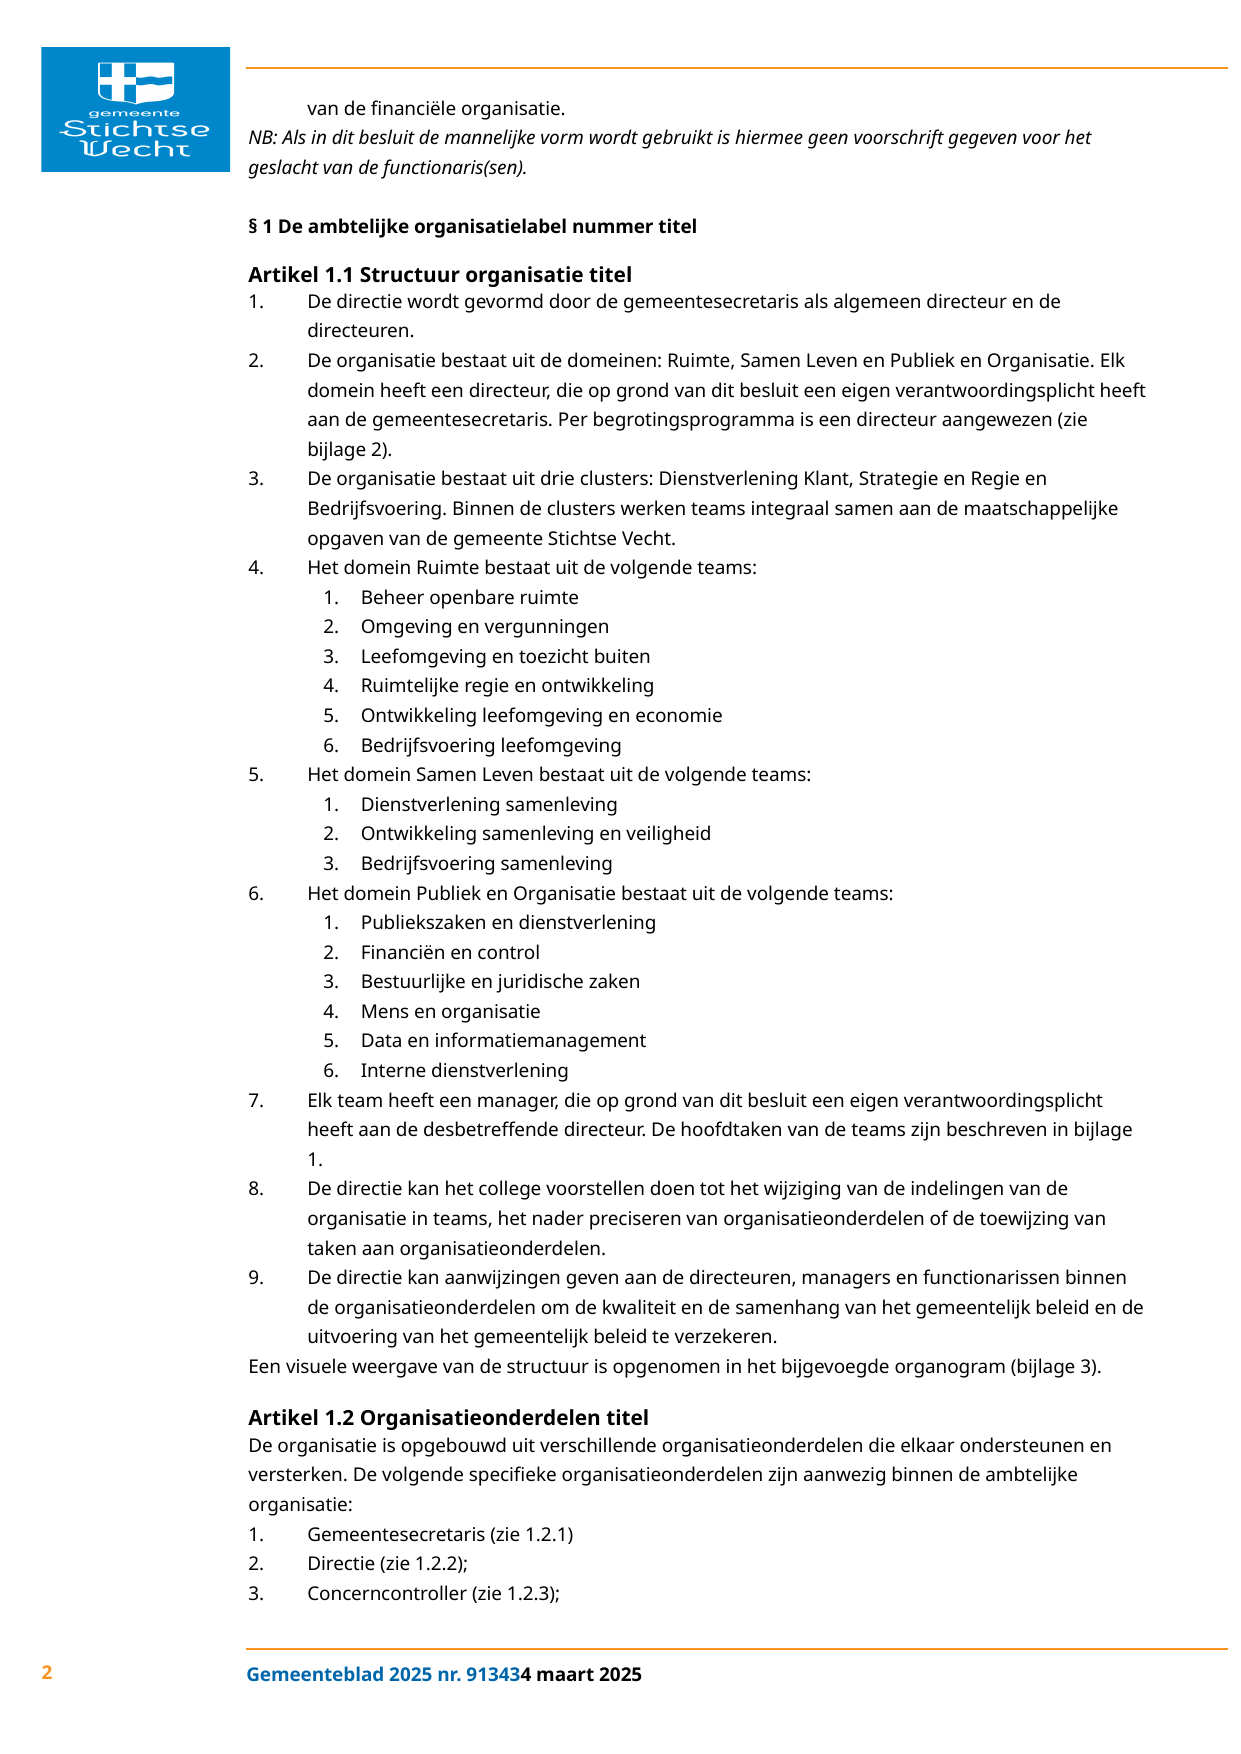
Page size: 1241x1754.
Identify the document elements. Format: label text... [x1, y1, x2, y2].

list Beheer openbare ruimte [323, 584, 1152, 610]
text Artikel 1.1 Structuur organisatie titel [248, 260, 1152, 288]
text De organisatie is opgebouwd uit verschillende organisatieonderdelen die elkaar ondersteunen en versterken. De volgende specifieke organisatieonderdelen zijn aanwezig binnen de ambtelijke organisatie: [248, 1432, 1152, 1517]
text Een visuele weergave van de structuur is opgenomen in het bijgevoegde organogram (bijlage 3). [248, 1353, 1152, 1379]
text § 1 De ambtelijke organisatielabel nummer titel [248, 213, 1152, 239]
list Gemeentesecretaris (zie 1.2.1) [248, 1521, 1152, 1546]
list Interne dienstverlening [323, 1057, 1152, 1083]
picture [137, 63, 174, 103]
list Het domein Publiek en Organisatie bestaat uit de volgende teams: [248, 880, 1152, 906]
list Ruimtelijke regie en ontwikkeling [323, 673, 1152, 698]
list Het domein Ruimte bestaat uit de volgende teams: [248, 554, 1152, 580]
list Financiën en control [323, 939, 1152, 965]
list Dienstverlening samenleving [323, 791, 1152, 817]
list Directie (zie 1.2.2); [248, 1550, 1152, 1576]
list Het domein Samen Leven bestaat uit de volgende teams: [248, 761, 1152, 787]
list De directie kan aanwijzingen geven aan de directeuren, managers en functionarissen binnen de organisatieonderdelen om de kwaliteit en de samenhang van het gemeentelijk beleid en de uitvoering van het gemeentelijk beleid te verzekeren. [248, 1264, 1152, 1349]
list De directie kan het college voorstellen doen tot het wijziging van de indelingen van de organisatie in teams, het nader preciseren van organisatieonderdelen of de toewijzing van taken aan organisatieonderdelen. [248, 1176, 1152, 1261]
list Publiekszaken en dienstverlening [323, 909, 1152, 935]
list Elk team heeft een manager, die op grond van dit besluit een eigen verantwoordingsplicht heeft aan de desbetreffende directeur. De hoofdtaken van de teams zijn beschreven in bijlage 1. [248, 1087, 1152, 1172]
list De directie wordt gevormd door de gemeentesecretaris als algemeen directeur en de directeuren. [248, 288, 1152, 343]
list Mens en organisatie [323, 998, 1152, 1024]
list Ontwikkeling leefomgeving en economie [323, 702, 1152, 728]
list De organisatie bestaat uit de domeinen: Ruimte, Samen Leven en Publiek en Organisatie. Elk domein heeft een directeur, die op grond van dit besluit een eigen verantwoordingsplicht heeft aan de gemeentesecretaris. Per begrotingsprogramma is een directeur aangewezen (zie bijlage 2). [248, 347, 1152, 462]
list Bedrijfsvoering samenleving [323, 850, 1152, 876]
list Bestuurlijke en juridische zaken [323, 968, 1152, 994]
text Artikel 1.2 Organisatieonderdelen titel [248, 1403, 1152, 1432]
text NB: Als in dit besluit de mannelijke vorm wordt gebruikt is hiermee geen voorschrift gegeven voor het geslacht van de functionaris(sen). [248, 124, 1152, 180]
list Data en informatiemanagement [323, 1028, 1152, 1053]
picture [99, 63, 135, 101]
list Leefomgeving en toezicht buiten [323, 643, 1152, 669]
list Ontwikkeling samenleving en veiligheid [323, 821, 1152, 846]
list De organisatie bestaat uit drie clusters: Dienstverlening Klant, Strategie en Regie en Bedrijfsvoering. Binnen de clusters werken teams integraal samen aan de maatschappelijke opgaven van de gemeente Stichtse Vecht. [248, 466, 1152, 551]
list Omgeving en vergunningen [323, 613, 1152, 639]
list Concerncontroller (zie 1.2.3); [248, 1580, 1152, 1606]
list van de financiële organisatie. [248, 95, 1152, 121]
list Bedrijfsvoering leefomgeving [323, 732, 1152, 758]
